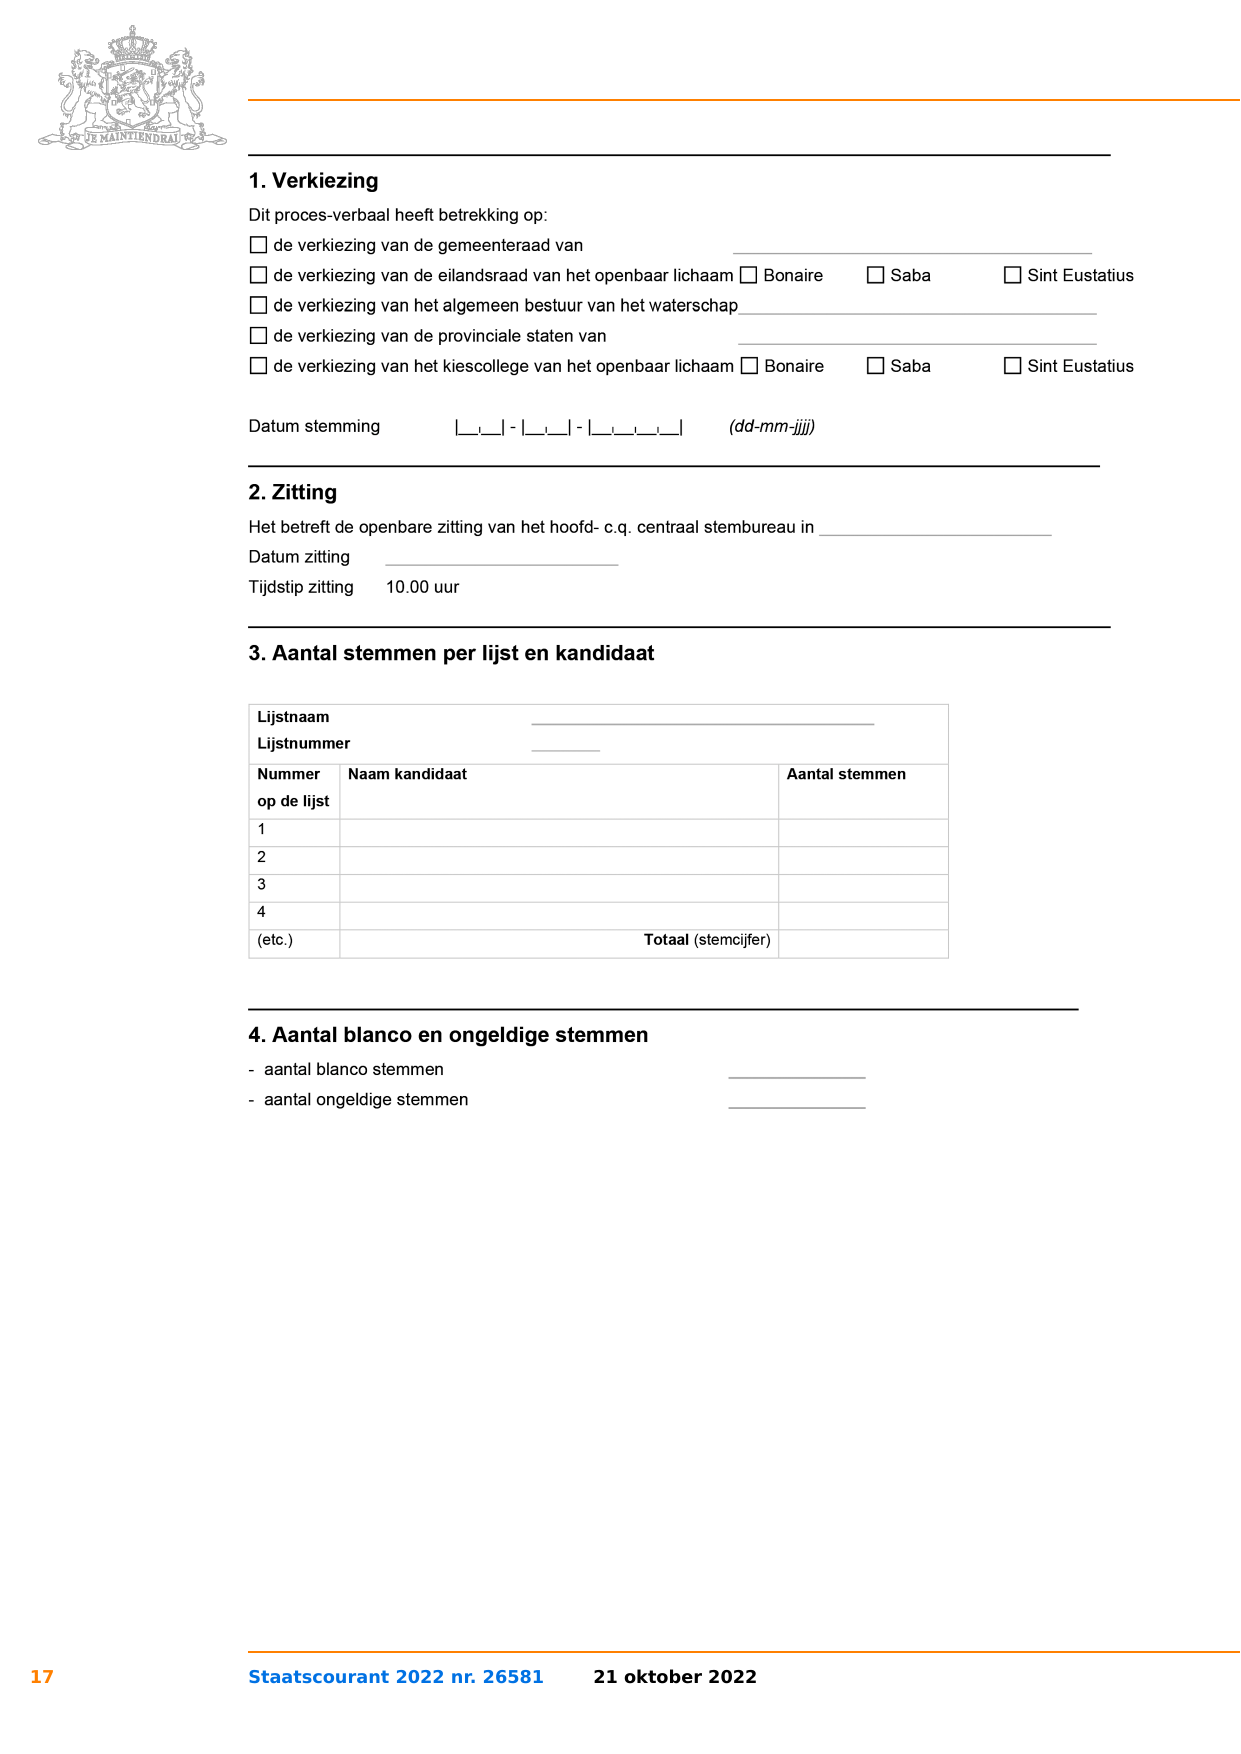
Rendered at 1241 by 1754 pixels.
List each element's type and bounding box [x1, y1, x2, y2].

picture [248, 151, 1134, 1109]
picture [38, 25, 227, 150]
